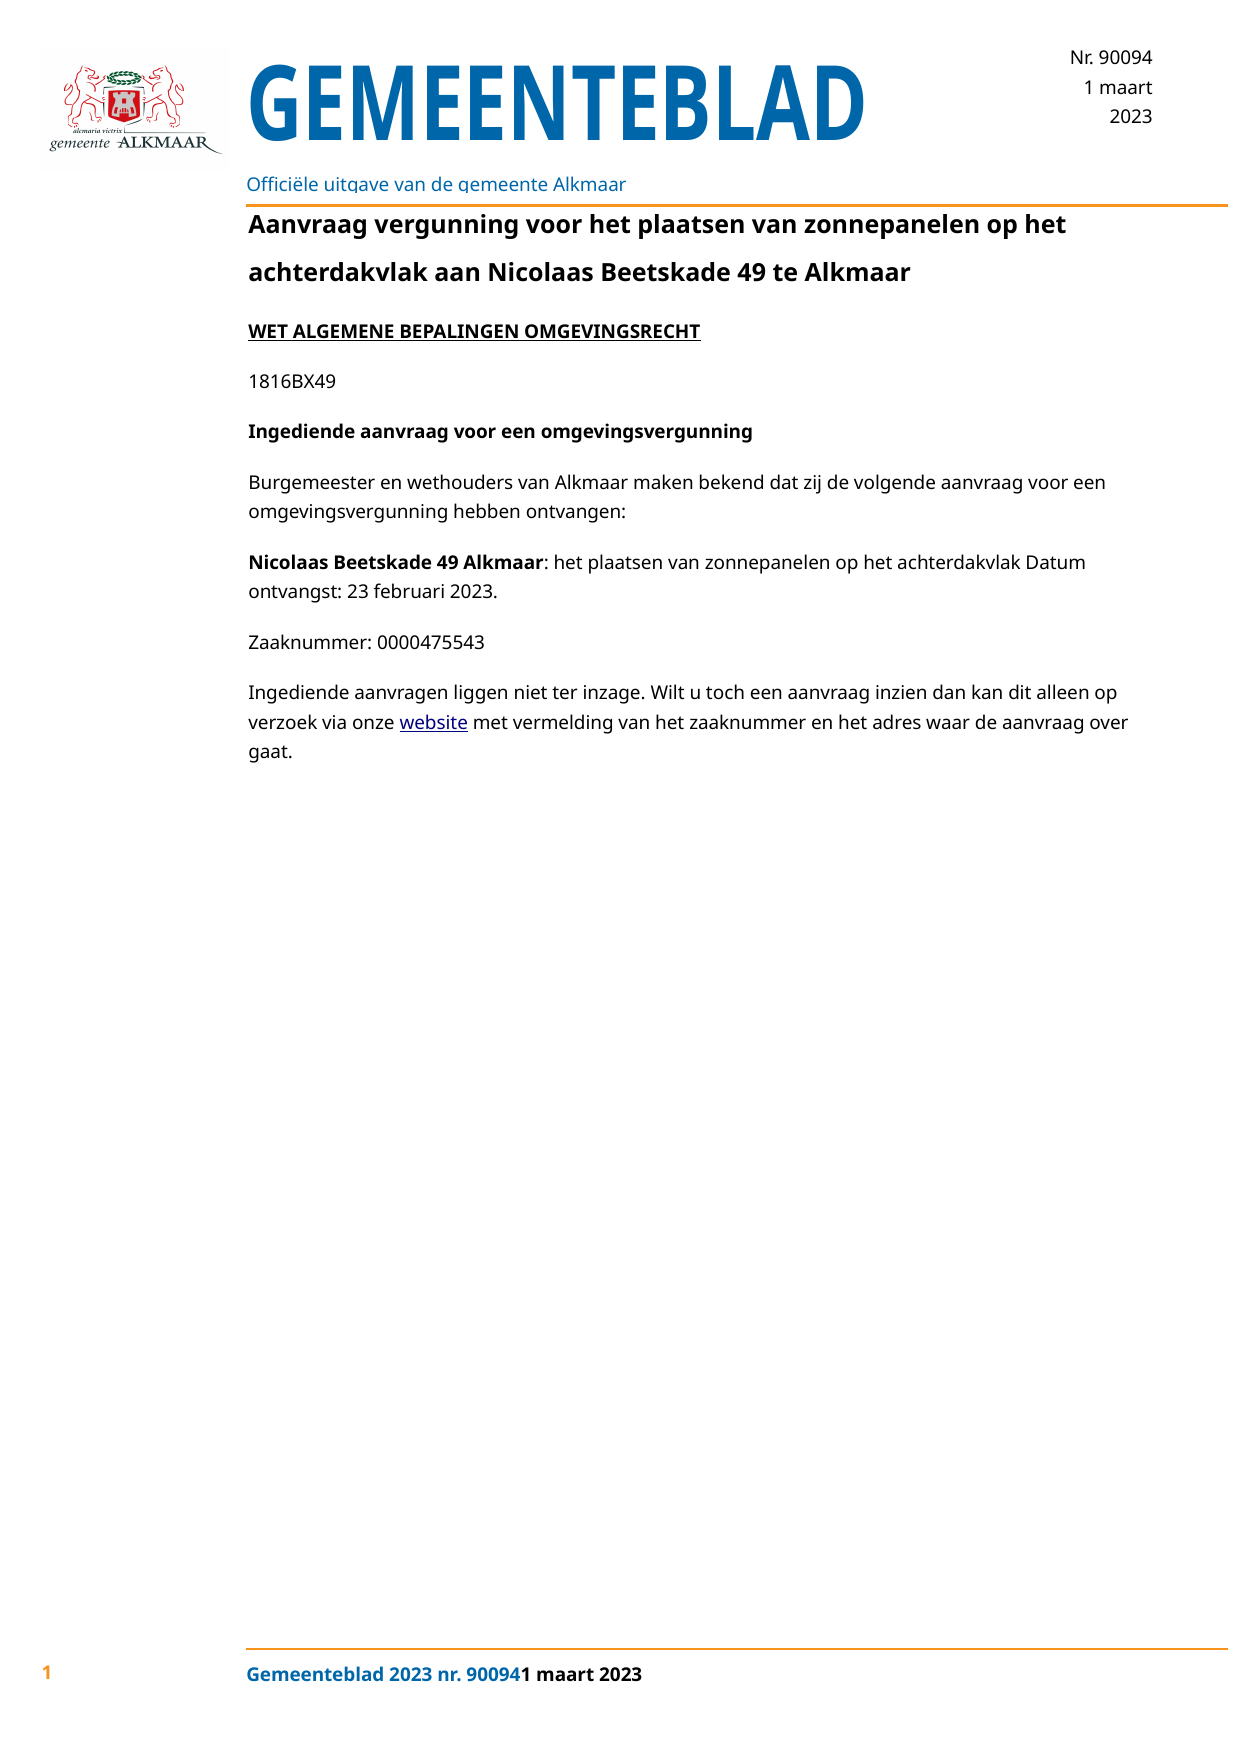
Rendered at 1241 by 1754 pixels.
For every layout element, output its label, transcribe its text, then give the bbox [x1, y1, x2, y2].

text Ingediende aanvragen liggen niet ter inzage. Wilt u toch een aanvraag inzien dan kan dit alleen op verzoek via onze website met vermelding van het zaaknummer en het adres waar de aanvraag over gaat. [248, 679, 1152, 764]
text WET ALGEMENE BEPALINGEN OMGEVINGSRECHT [248, 318, 1152, 344]
text Ingediende aanvraag voor een omgevingsvergunning [248, 419, 1152, 444]
text 1816BX49 [248, 368, 1152, 394]
picture [41, 47, 231, 172]
text Aanvraag vergunning voor het plaatsen van zonnepanelen op het achterdakvlak aan Nicolaas Beetskade 49 te Alkmaar [248, 207, 1152, 288]
text Burgemeester en wethouders van Alkmaar maken bekend dat zij de volgende aanvraag voor een omgevingsvergunning hebben ontvangen: [248, 469, 1152, 524]
text Nicolaas Beetskade 49 Alkmaar: het plaatsen van zonnepanelen op het achterdakvlak Datum ontvangst: 23 februari 2023. [248, 549, 1152, 604]
text Zaaknummer: 0000475543 [248, 629, 1152, 655]
